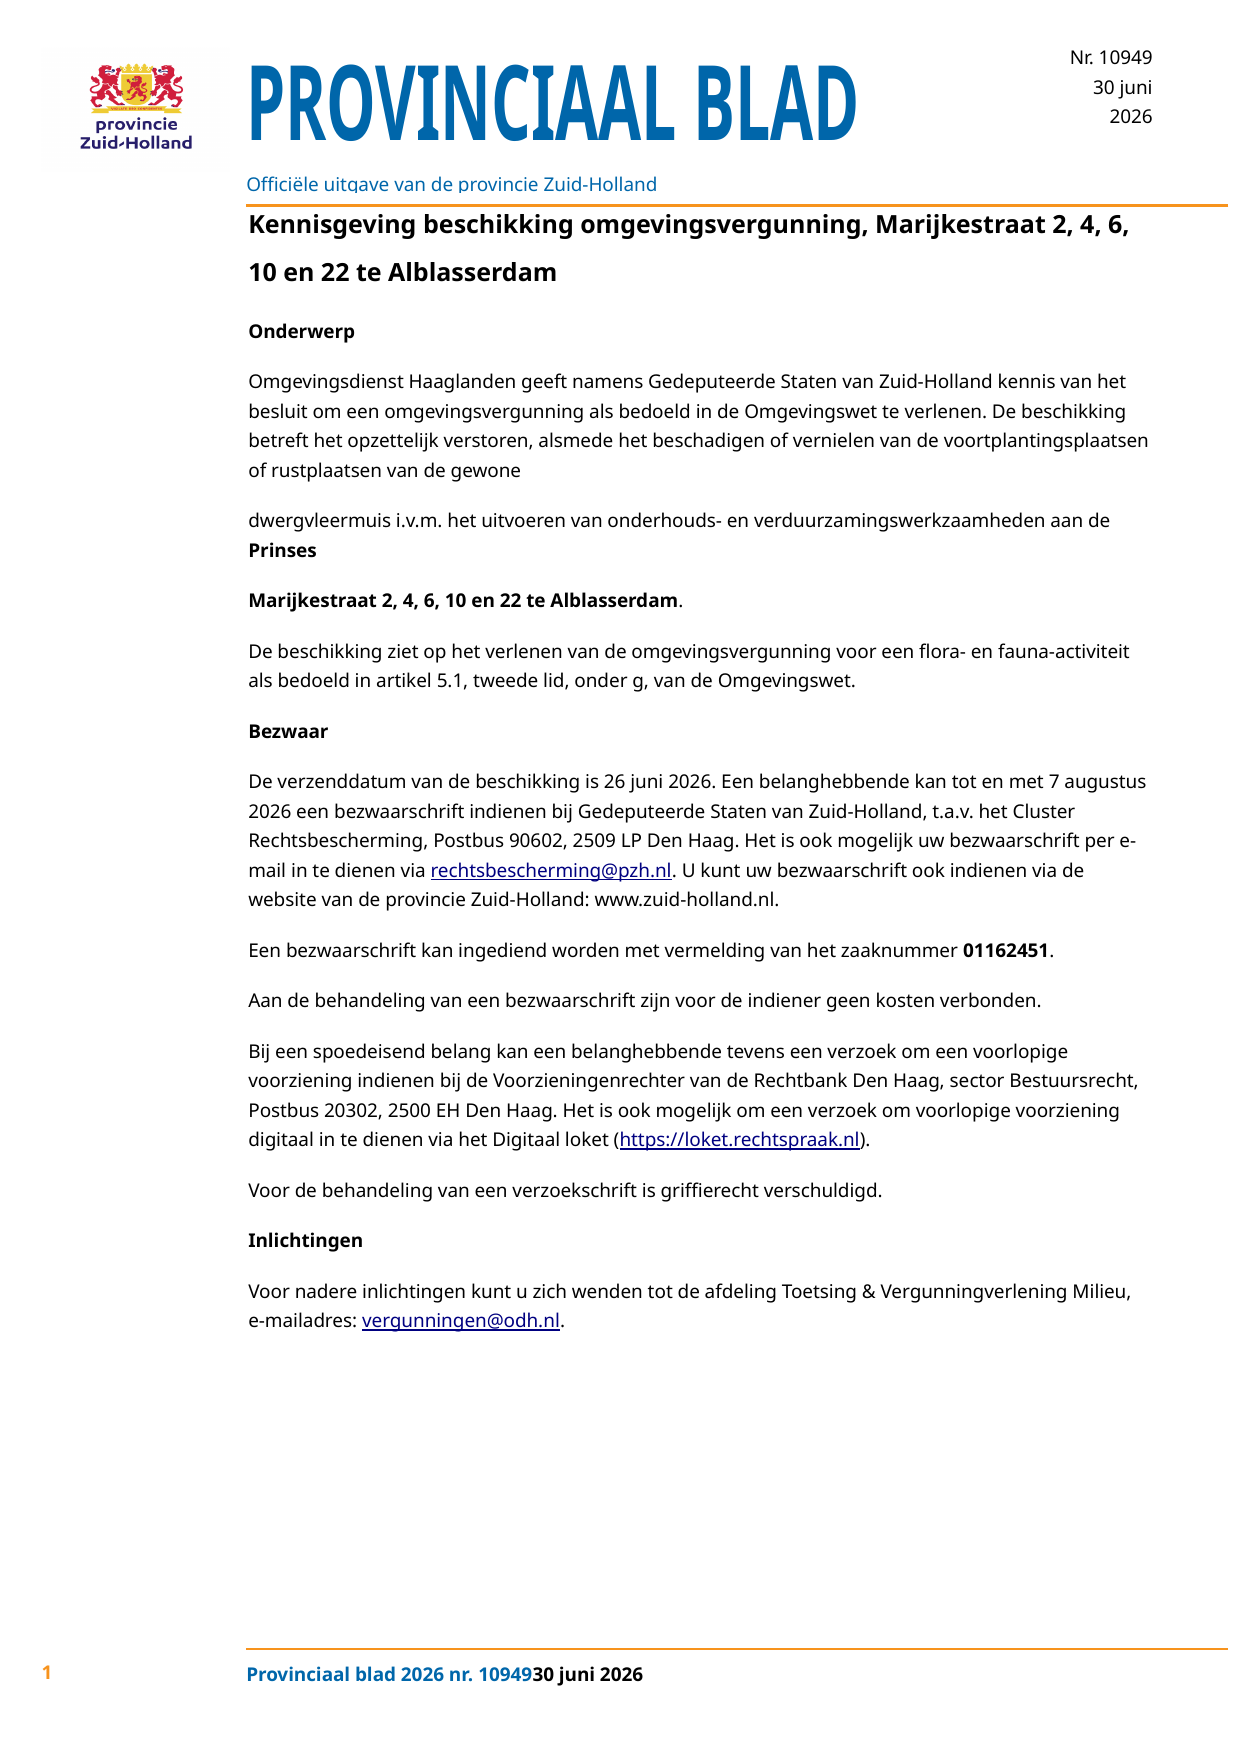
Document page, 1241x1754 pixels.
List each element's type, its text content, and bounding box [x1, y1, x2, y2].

picture [41, 47, 231, 172]
text Inlichtingen [248, 1227, 1152, 1253]
text Aan de behandeling van een bezwaarschrift zijn voor de indiener geen kosten verbonden. [248, 987, 1152, 1013]
text Een bezwaarschrift kan ingediend worden met vermelding van het zaaknummer 01162451. [248, 937, 1152, 963]
text Kennisgeving beschikking omgevingsvergunning, Marijkestraat 2, 4, 6, 10 en 22 te Alblasserdam [248, 207, 1152, 288]
text Bezwaar [248, 718, 1152, 744]
text Marijkestraat 2, 4, 6, 10 en 22 te Alblasserdam. [248, 587, 1152, 613]
text dwergvleermuis i.v.m. het uitvoeren van onderhouds- en verduurzamingswerkzaamheden aan de Prinses [248, 507, 1152, 563]
text Bij een spoedeisend belang kan een belanghebbende tevens een verzoek om een voorlopige voorziening indienen bij de Voorzieningenrechter van de Rechtbank Den Haag, sector Bestuursrecht, Postbus 20302, 2500 EH Den Haag. Het is ook mogelijk om een verzoek om voorlopige voorziening digitaal in te dienen via het Digitaal loket (https://loket.rechtspraak.nl). [248, 1038, 1152, 1152]
text Omgevingsdienst Haaglanden geeft namens Gedeputeerde Staten van Zuid-Holland kennis van het besluit om een omgevingsvergunning als bedoeld in de Omgevingswet te verlenen. De beschikking betreft het opzettelijk verstoren, alsmede het beschadigen of vernielen van de voortplantingsplaatsen of rustplaatsen van de gewone [248, 368, 1152, 483]
text Voor de behandeling van een verzoekschrift is griffierecht verschuldigd. [248, 1177, 1152, 1203]
text Onderwerp [248, 318, 1152, 344]
text Voor nadere inlichtingen kunt u zich wenden tot de afdeling Toetsing & Vergunningverlening Milieu, e-mailadres: vergunningen@odh.nl. [248, 1278, 1152, 1333]
text De verzenddatum van de beschikking is 26 juni 2026. Een belanghebbende kan tot en met 7 augustus 2026 een bezwaarschrift indienen bij Gedeputeerde Staten van Zuid-Holland, t.a.v. het Cluster Rechtsbescherming, Postbus 90602, 2509 LP Den Haag. Het is ook mogelijk uw bezwaarschrift per e-mail in te dienen via rechtsbescherming@pzh.nl. U kunt uw bezwaarschrift ook indienen via de website van de provincie Zuid-Holland: www.zuid-holland.nl. [248, 768, 1152, 912]
text De beschikking ziet op het verlenen van de omgevingsvergunning voor een flora- en fauna-activiteit als bedoeld in artikel 5.1, tweede lid, onder g, van de Omgevingswet. [248, 638, 1152, 693]
